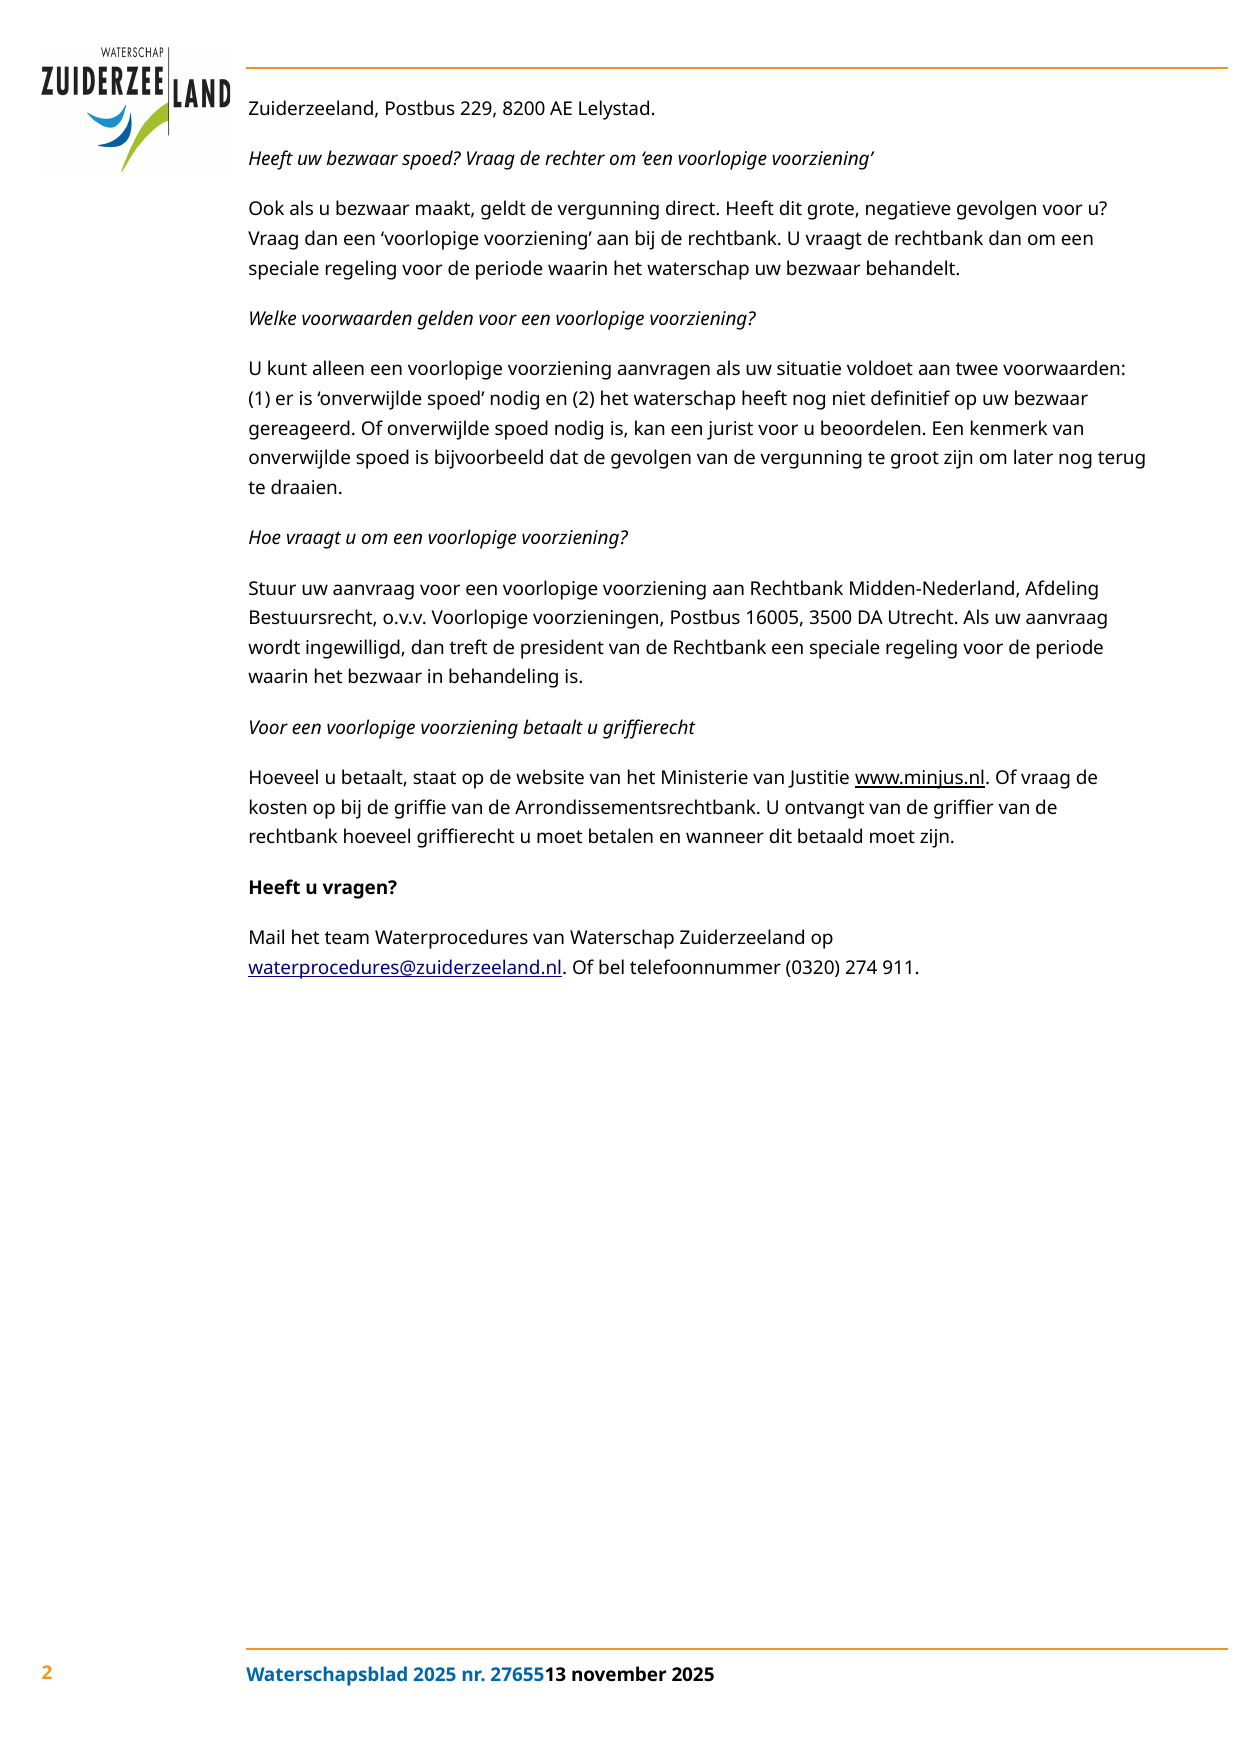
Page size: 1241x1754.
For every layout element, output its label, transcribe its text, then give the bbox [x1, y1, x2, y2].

picture [41, 47, 231, 172]
text Stuur uw aanvraag voor een voorlopige voorziening aan Rechtbank Midden-Nederland, Afdeling Bestuursrecht, o.v.v. Voorlopige voorzieningen, Postbus 16005, 3500 DA Utrecht. Als uw aanvraag wordt ingewilligd, dan treft de president van de Rechtbank een speciale regeling voor de periode waarin het bezwaar in behandeling is. [248, 575, 1152, 689]
text Welke voorwaarden gelden voor een voorlopige voorziening? [248, 305, 1152, 331]
text Hoe vraagt u om een voorlopige voorziening? [248, 524, 1152, 550]
text Heeft uw bezwaar spoed? Vraag de rechter om ‘een voorlopige voorziening’ [248, 145, 1152, 171]
text Zuiderzeeland, Postbus 229, 8200 AE Lelystad. [248, 95, 1152, 121]
text U kunt alleen een voorlopige voorziening aanvragen als uw situatie voldoet aan twee voorwaarden: (1) er is ‘onverwijlde spoed’ nodig en (2) het waterschap heeft nog niet definitief op uw bezwaar gereageerd. Of onverwijlde spoed nodig is, kan een jurist voor u beoordelen. Een kenmerk van onverwijlde spoed is bijvoorbeeld dat de gevolgen van de vergunning te groot zijn om later nog terug te draaien. [248, 356, 1152, 500]
text Voor een voorlopige voorziening betaalt u griffierecht [248, 714, 1152, 740]
text Mail het team Waterprocedures van Waterschap Zuiderzeeland op waterprocedures@zuiderzeeland.nl. Of bel telefoonnummer (0320) 274 911. [248, 924, 1152, 980]
text Ook als u bezwaar maakt, geldt de vergunning direct. Heeft dit grote, negatieve gevolgen voor u? Vraag dan een ‘voorlopige voorziening’ aan bij de rechtbank. U vraagt de rechtbank dan om een speciale regeling voor de periode waarin het waterschap uw bezwaar behandelt. [248, 196, 1152, 281]
text Heeft u vragen? [248, 874, 1152, 900]
text Hoeveel u betaalt, staat op de website van het Ministerie van Justitie www.minjus.nl. Of vraag de kosten op bij de griffie van de Arrondissementsrechtbank. U ontvangt van de griffier van de rechtbank hoeveel griffierecht u moet betalen en wanneer dit betaald moet zijn. [248, 764, 1152, 849]
